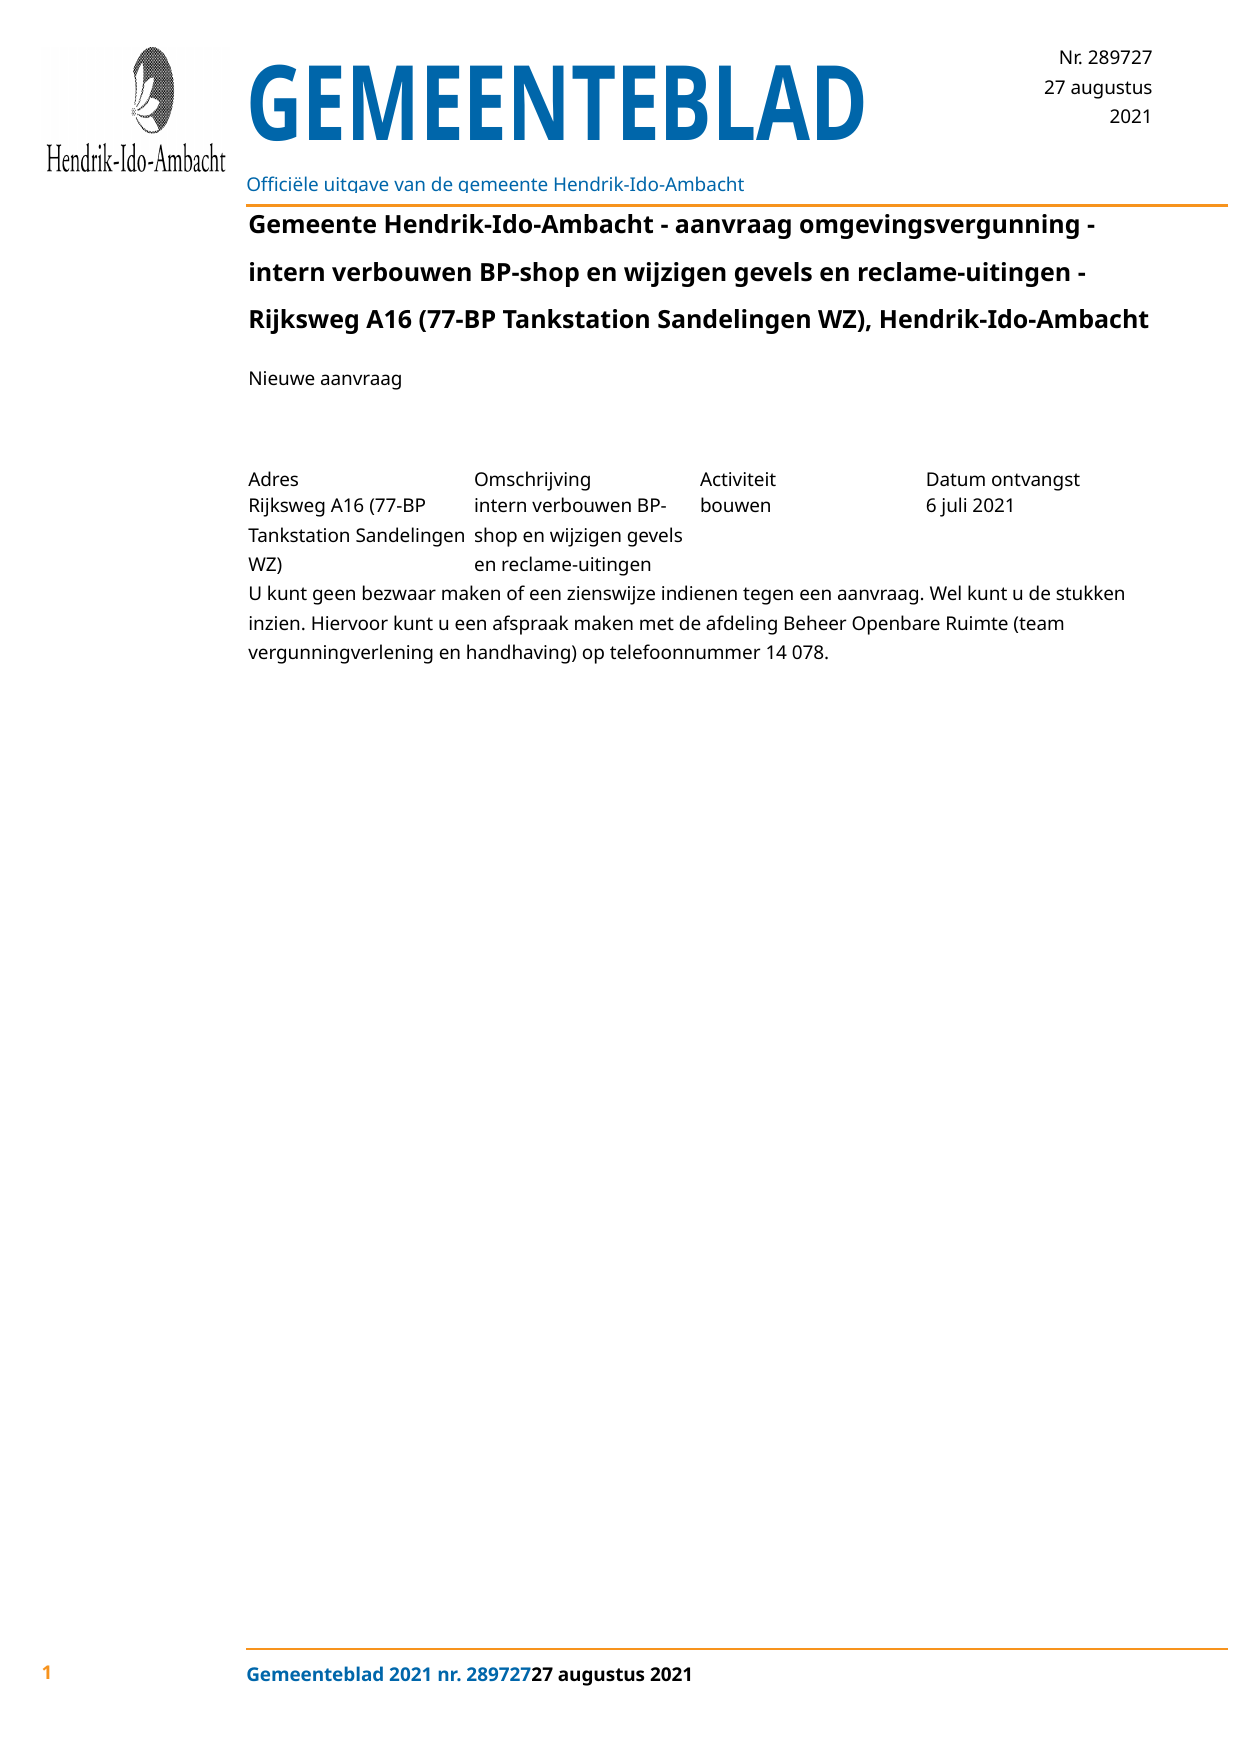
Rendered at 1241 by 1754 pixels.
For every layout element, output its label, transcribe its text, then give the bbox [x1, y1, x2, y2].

text U kunt geen bezwaar maken of een zienswijze indienen tegen een aanvraag. Wel kunt u de stukken inzien. Hiervoor kunt u een afspraak maken met de afdeling Beheer Openbare Ruimte (team vergunningverlening en handhaving) op telefoonnummer 14 078. [248, 580, 1152, 665]
table_header Adres [248, 466, 474, 492]
table_cell Rijksweg A16 (77-BP Tankstation Sandelingen WZ) [248, 492, 474, 577]
table_cell 6 juli 2021 [926, 492, 1152, 577]
table_cell bouwen [700, 492, 926, 577]
text Gemeente Hendrik-Ido-Ambacht - aanvraag omgevingsvergunning - intern verbouwen BP-shop en wijzigen gevels en reclame-uitingen - Rijksweg A16 (77-BP Tankstation Sandelingen WZ), Hendrik-Ido-Ambacht [248, 207, 1152, 336]
text Nieuwe aanvraag [248, 366, 1152, 391]
table_cell intern verbouwen BP-shop en wijzigen gevels en reclame-uitingen [474, 492, 700, 577]
table_header Omschrijving [474, 466, 700, 492]
table_header Datum ontvangst [926, 466, 1152, 492]
table_header Activiteit [700, 466, 926, 492]
picture [41, 47, 231, 172]
